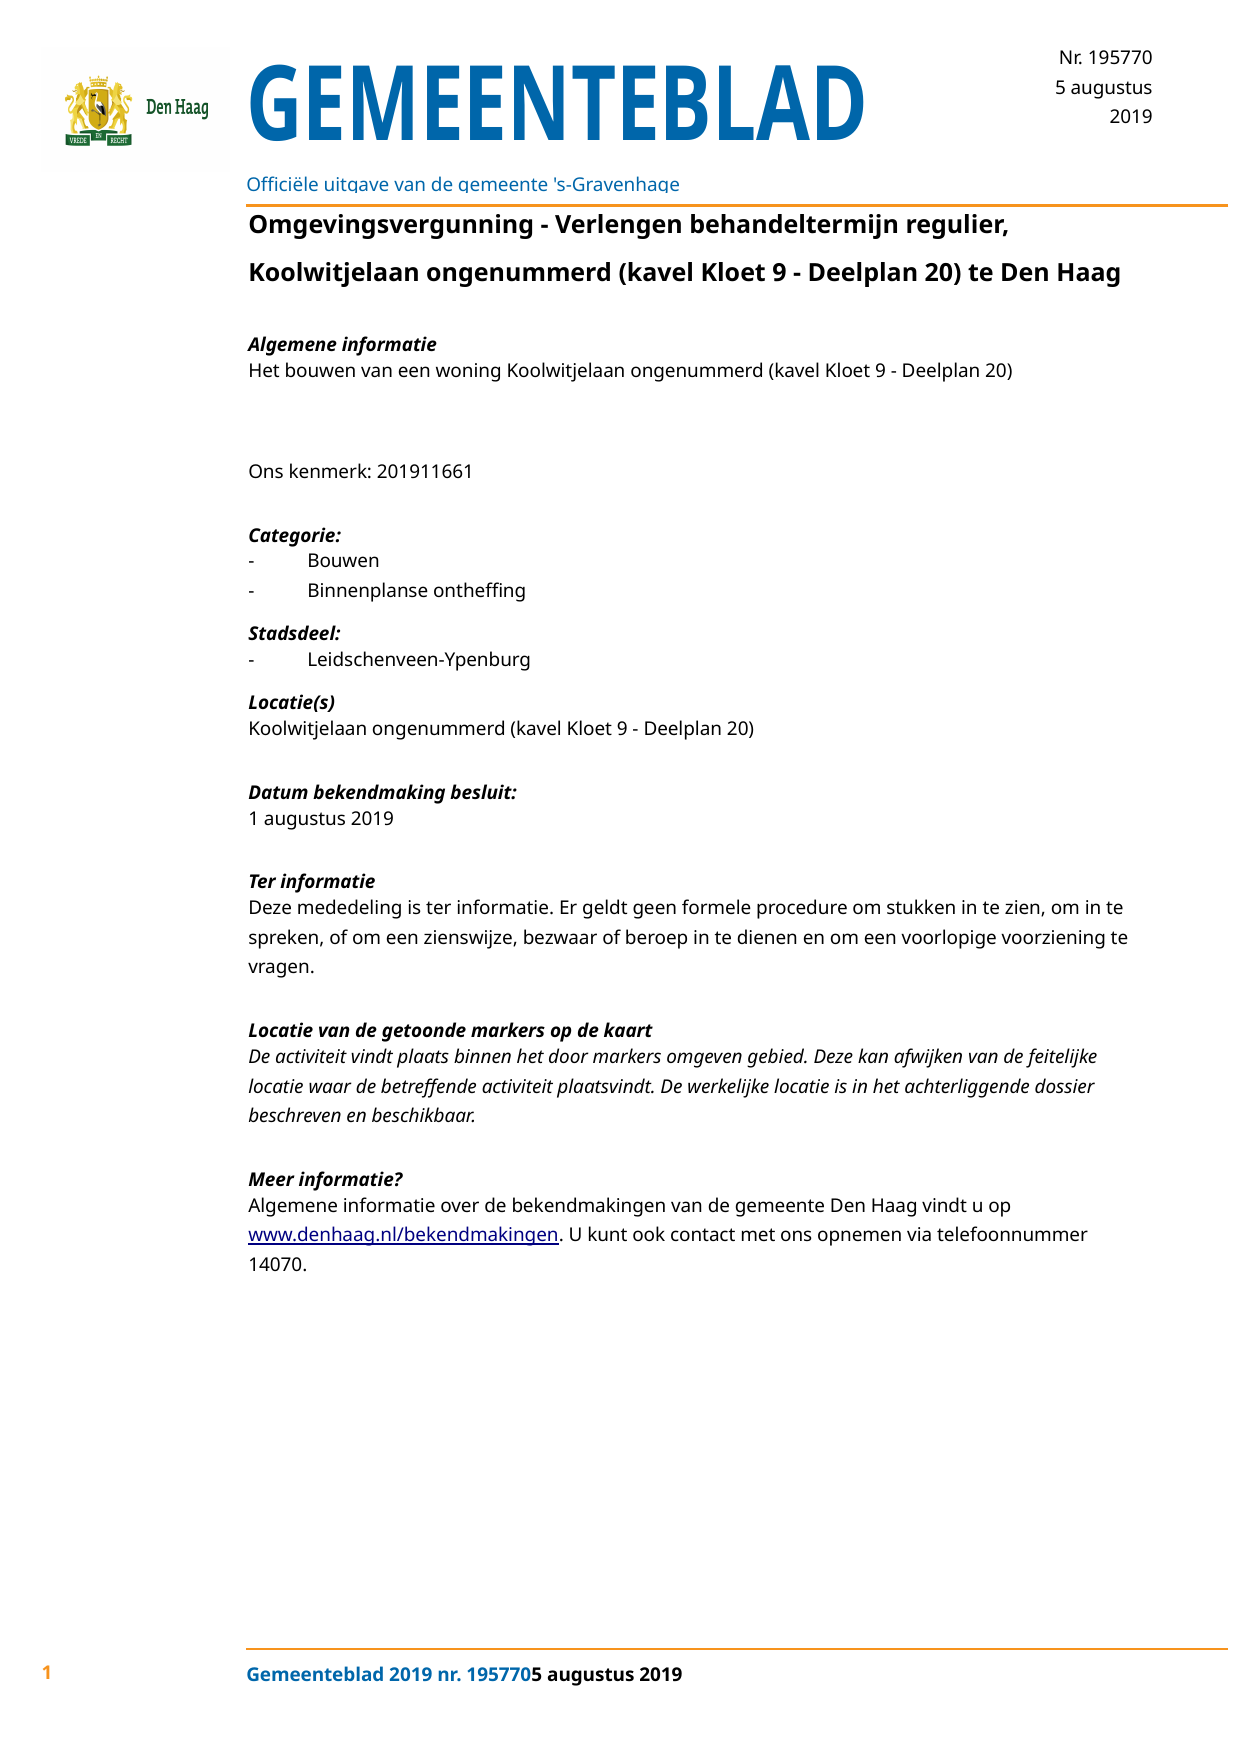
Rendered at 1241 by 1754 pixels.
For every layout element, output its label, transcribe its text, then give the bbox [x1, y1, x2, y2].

text De activiteit vindt plaats binnen het door markers omgeven gebied. Deze kan afwijken van de feitelijke locatie waar de betreffende activiteit plaatsvindt. De werkelijke locatie is in het achterliggende dossier beschreven en beschikbaar. [248, 1043, 1152, 1128]
text Locatie van de getoonde markers op de kaart [248, 1017, 1152, 1043]
text Algemene informatie [248, 331, 1152, 357]
text Ter informatie [248, 869, 1152, 894]
text 1 augustus 2019 [248, 805, 1152, 830]
text Koolwitjelaan ongenummerd (kavel Kloet 9 - Deelplan 20) [248, 715, 1152, 741]
text Het bouwen van een woning Koolwitjelaan ongenummerd (kavel Kloet 9 - Deelplan 20) [248, 357, 1152, 383]
text Stadsdeel: [248, 620, 1152, 646]
text Deze mededeling is ter informatie. Er geldt geen formele procedure om stukken in te zien, om in te spreken, of om een zienswijze, bezwaar of beroep in te dienen en om een voorlopige voorziening te vragen. [248, 894, 1152, 979]
picture [41, 47, 231, 172]
text Locatie(s) [248, 689, 1152, 715]
list Leidschenveen-Ypenburg [248, 646, 1152, 672]
text Meer informatie? [248, 1166, 1152, 1192]
list Bouwen [248, 548, 1152, 573]
list Binnenplanse ontheffing [248, 577, 1152, 603]
text Datum bekendmaking besluit: [248, 779, 1152, 805]
text Ons kenmerk: 201911661 [248, 458, 1152, 484]
text Categorie: [248, 522, 1152, 548]
text Algemene informatie over de bekendmakingen van de gemeente Den Haag vindt u op www.denhaag.nl/bekendmakingen. U kunt ook contact met ons opnemen via telefoonnummer 14070. [248, 1192, 1152, 1277]
text Omgevingsvergunning - Verlengen behandeltermijn regulier, Koolwitjelaan ongenummerd (kavel Kloet 9 - Deelplan 20) te Den Haag [248, 207, 1152, 288]
